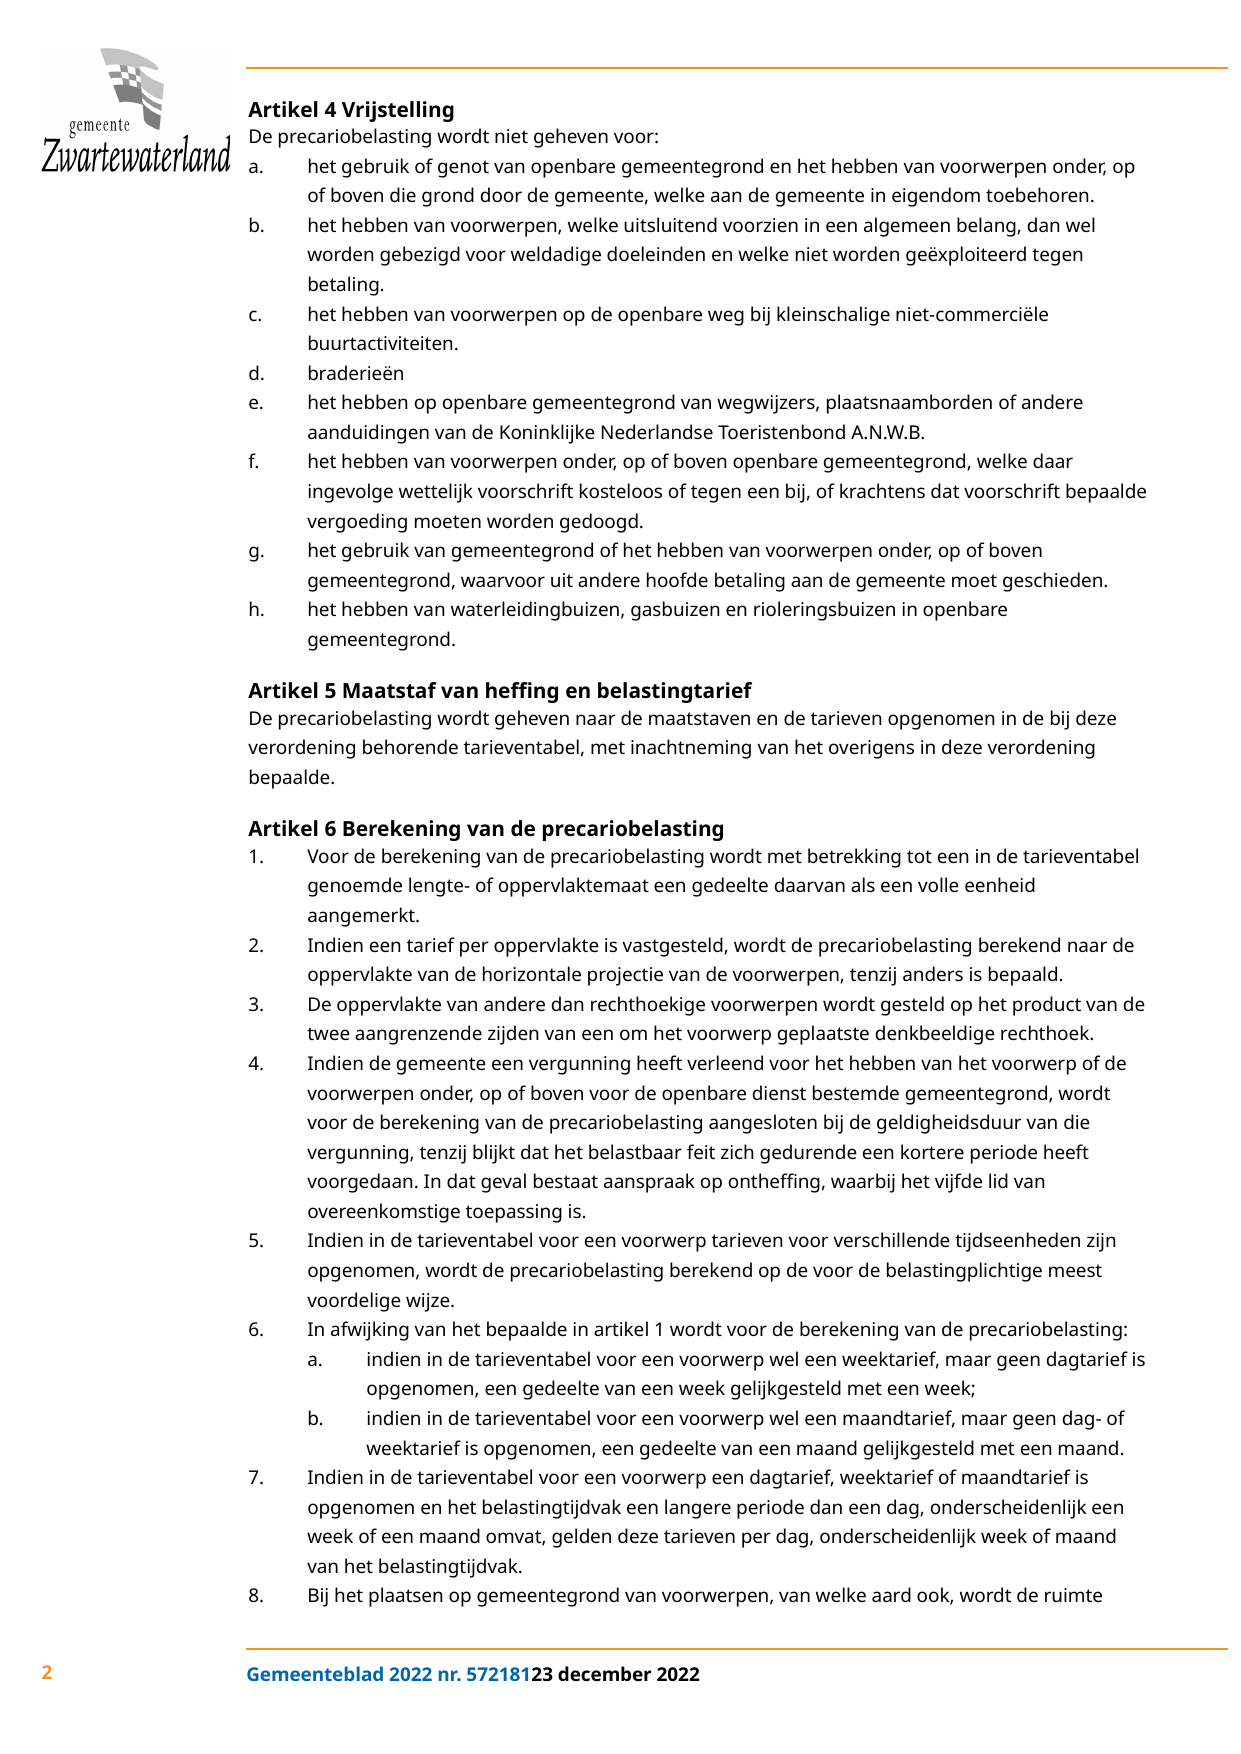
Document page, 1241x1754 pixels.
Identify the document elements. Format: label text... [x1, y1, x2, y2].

text Artikel 6 Berekening van de precariobelasting [248, 814, 1152, 843]
list Indien de gemeente een vergunning heeft verleend voor het hebben van het voorwerp of de voorwerpen onder, op of boven voor de openbare dienst bestemde gemeentegrond, wordt voor de berekening van de precariobelasting aangesloten bij de geldigheidsduur van die vergunning, tenzij blijkt dat het belastbaar feit zich gedurende een kortere periode heeft voorgedaan. In dat geval bestaat aanspraak op ontheffing, waarbij het vijfde lid van overeenkomstige toepassing is. [248, 1050, 1152, 1224]
text Artikel 5 Maatstaf van heffing en belastingtarief [248, 677, 1152, 705]
list Indien in de tarieventabel voor een voorwerp tarieven voor verschillende tijdseenheden zijn opgenomen, wordt de precariobelasting berekend op de voor de belastingplichtige meest voordelige wijze. [248, 1228, 1152, 1312]
picture [41, 47, 231, 172]
list het hebben op openbare gemeentegrond van wegwijzers, plaatsnaamborden of andere aanduidingen van de Koninklijke Nederlandse Toeristenbond A.N.W.B. [248, 389, 1152, 445]
text De precariobelasting wordt geheven naar de maatstaven en de tarieven opgenomen in de bij deze verordening behorende tarieventabel, met inachtneming van het overigens in deze verordening bepaalde. [248, 705, 1152, 790]
list het hebben van voorwerpen op de openbare weg bij kleinschalige niet-commerciële buurtactiviteiten. [248, 301, 1152, 356]
list het hebben van voorwerpen onder, op of boven openbare gemeentegrond, welke daar ingevolge wettelijk voorschrift kosteloos of tegen een bij, of krachtens dat voorschrift bepaalde vergoeding moeten worden gedoogd. [248, 449, 1152, 533]
list Bij het plaatsen op gemeentegrond van voorwerpen, van welke aard ook, wordt de ruimte [248, 1583, 1152, 1608]
list het gebruik van gemeentegrond of het hebben van voorwerpen onder, op of boven gemeentegrond, waarvoor uit andere hoofde betaling aan de gemeente moet geschieden. [248, 537, 1152, 593]
list In afwijking van het bepaalde in artikel 1 wordt voor de berekening van de precariobelasting: [248, 1316, 1152, 1342]
list Indien een tarief per oppervlakte is vastgesteld, wordt de precariobelasting berekend naar de oppervlakte van de horizontale projectie van de voorwerpen, tenzij anders is bepaald. [248, 932, 1152, 987]
list indien in de tarieventabel voor een voorwerp wel een maandtarief, maar geen dag- of weektarief is opgenomen, een gedeelte van een maand gelijkgesteld met een maand. [307, 1405, 1152, 1460]
list het hebben van waterleidingbuizen, gasbuizen en rioleringsbuizen in openbare gemeentegrond. [248, 597, 1152, 652]
list Indien in de tarieventabel voor een voorwerp een dagtarief, weektarief of maandtarief is opgenomen en het belastingtijdvak een langere periode dan een dag, onderscheidenlijk een week of een maand omvat, gelden deze tarieven per dag, onderscheidenlijk week of maand van het belastingtijdvak. [248, 1464, 1152, 1579]
list het hebben van voorwerpen, welke uitsluitend voorzien in een algemeen belang, dan wel worden gebezigd voor weldadige doeleinden en welke niet worden geëxploiteerd tegen betaling. [248, 212, 1152, 297]
list het gebruik of genot van openbare gemeentegrond en het hebben van voorwerpen onder, op of boven die grond door de gemeente, welke aan de gemeente in eigendom toebehoren. [248, 153, 1152, 208]
list De oppervlakte van andere dan rechthoekige voorwerpen wordt gesteld op het product van de twee aangrenzende zijden van een om het voorwerp geplaatste denkbeeldige rechthoek. [248, 991, 1152, 1046]
list Voor de berekening van de precariobelasting wordt met betrekking tot een in de tarieventabel genoemde lengte- of oppervlaktemaat een gedeelte daarvan als een volle eenheid aangemerkt. [248, 843, 1152, 928]
list indien in de tarieventabel voor een voorwerp wel een weektarief, maar geen dagtarief is opgenomen, een gedeelte van een week gelijkgesteld met een week; [307, 1346, 1152, 1401]
list braderieën [248, 360, 1152, 386]
text De precariobelasting wordt niet geheven voor: [248, 123, 1152, 149]
text Artikel 4 Vrijstelling [248, 95, 1152, 123]
